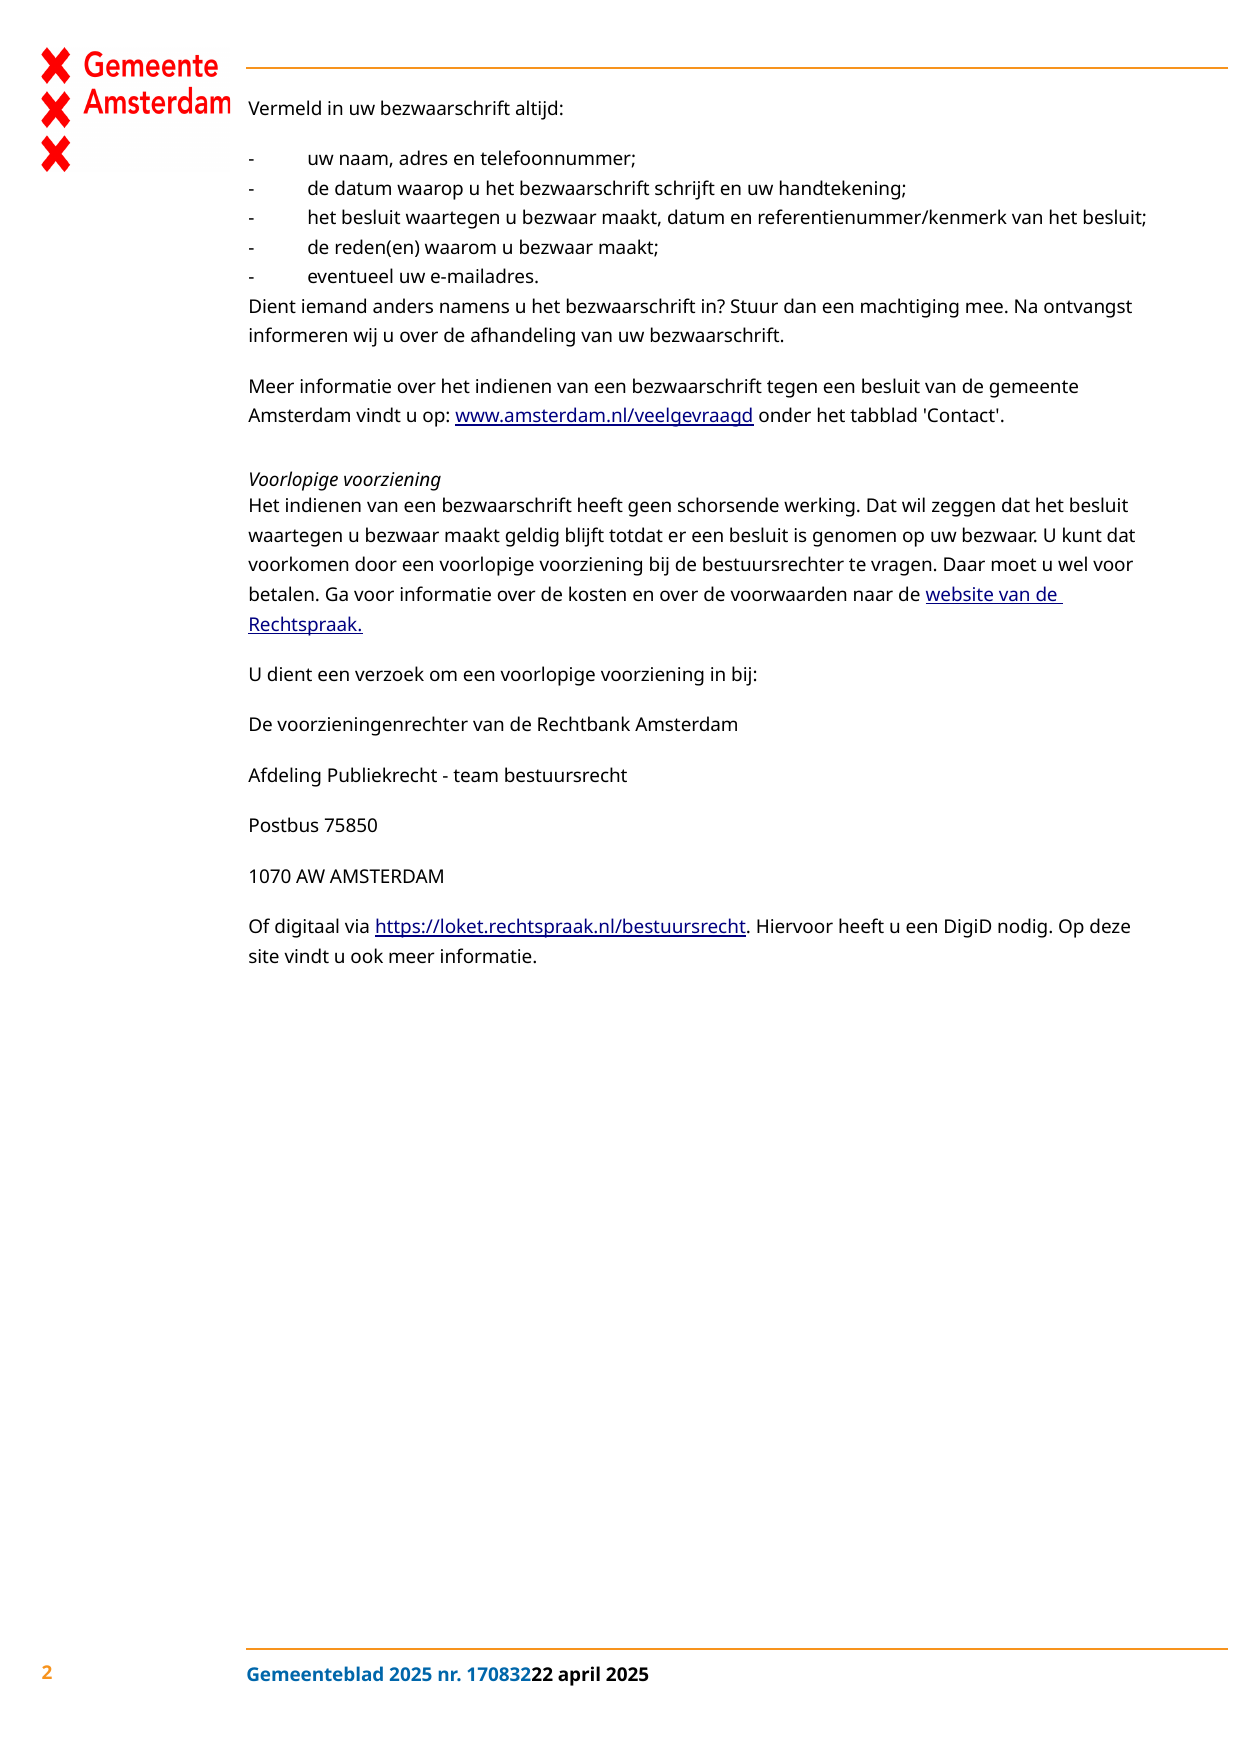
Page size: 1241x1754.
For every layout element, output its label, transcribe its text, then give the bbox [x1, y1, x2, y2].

text Vermeld in uw bezwaarschrift altijd: [248, 95, 1152, 121]
text Dient iemand anders namens u het bezwaarschrift in? Stuur dan een machtiging mee. Na ontvangst informeren wij u over de afhandeling van uw bezwaarschrift. [248, 293, 1152, 348]
text Of digitaal via https://loket.rechtspraak.nl/bestuursrecht. Hiervoor heeft u een DigiD nodig. Op deze site vindt u ook meer informatie. [248, 913, 1152, 968]
text Voorlopige voorziening [248, 467, 1152, 492]
text Afdeling Publiekrecht - team bestuursrecht [248, 762, 1152, 788]
list uw naam, adres en telefoonnummer; [248, 145, 1152, 171]
text De voorzieningenrechter van de Rechtbank Amsterdam [248, 712, 1152, 737]
text Het indienen van een bezwaarschrift heeft geen schorsende werking. Dat wil zeggen dat het besluit waartegen u bezwaar maakt geldig blijft totdat er een besluit is genomen op uw bezwaar. U kunt dat voorkomen door een voorlopige voorziening bij de bestuursrechter te vragen. Daar moet u wel voor betalen. Ga voor informatie over de kosten en over de voorwaarden naar de website van de Rechtspraak. [248, 492, 1152, 636]
list het besluit waartegen u bezwaar maakt, datum en referentienummer/kenmerk van het besluit; [248, 204, 1152, 230]
list de datum waarop u het bezwaarschrift schrijft en uw handtekening; [248, 175, 1152, 201]
picture [41, 47, 231, 172]
list eventueel uw e-mailadres. [248, 263, 1152, 289]
text Meer informatie over het indienen van een bezwaarschrift tegen een besluit van de gemeente Amsterdam vindt u op: www.amsterdam.nl/veelgevraagd onder het tabblad 'Contact'. [248, 373, 1152, 428]
text U dient een verzoek om een voorlopige voorziening in bij: [248, 661, 1152, 687]
text Postbus 75850 [248, 812, 1152, 838]
text 1070 AW AMSTERDAM [248, 863, 1152, 888]
list de reden(en) waarom u bezwaar maakt; [248, 234, 1152, 260]
